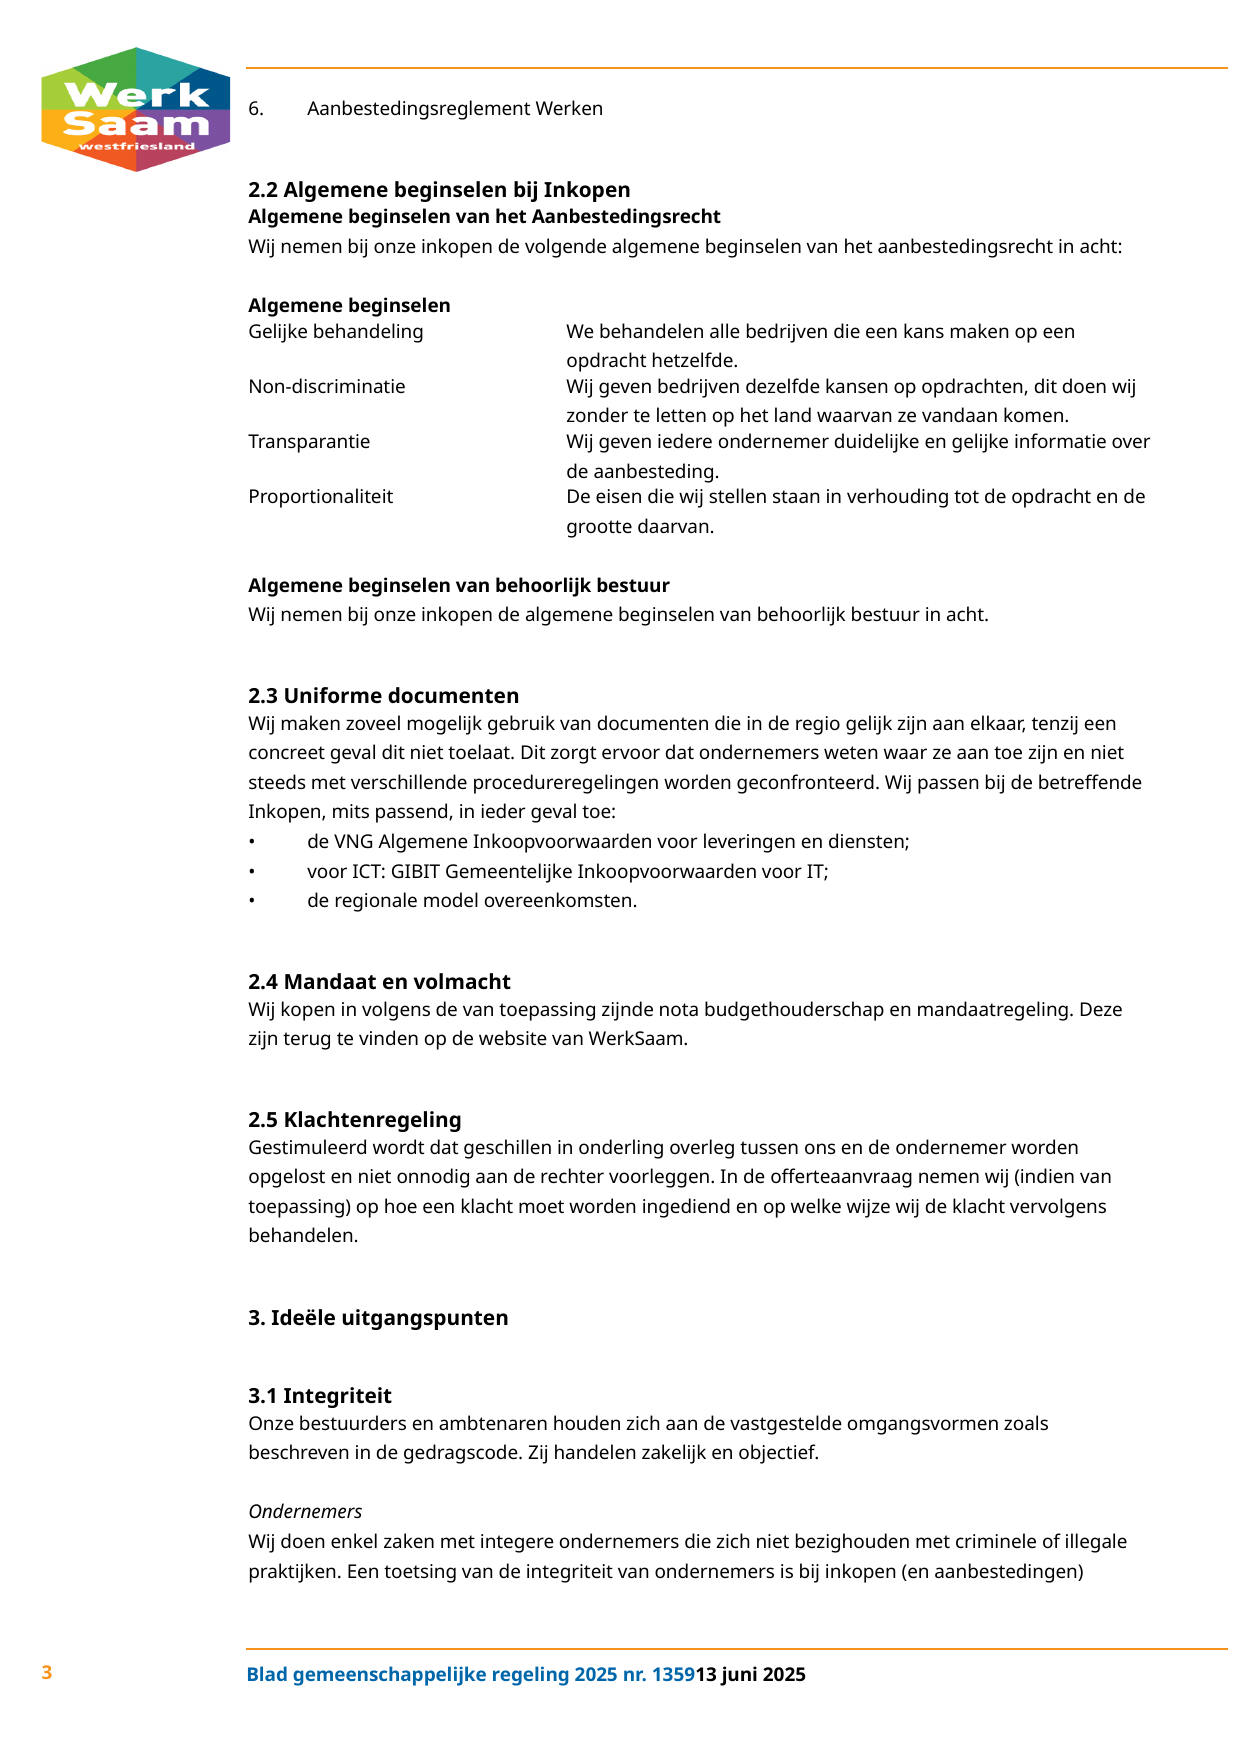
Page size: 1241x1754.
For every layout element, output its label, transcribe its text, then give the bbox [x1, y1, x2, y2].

table_cell Wij geven bedrijven dezelfde kansen op opdrachten, dit doen wij zonder te letten op het land waarvan ze vandaan komen. [566, 373, 1152, 428]
text Wij doen enkel zaken met integere ondernemers die zich niet bezighouden met criminele of illegale praktijken. Een toetsing van de integriteit van ondernemers is bij inkopen (en aanbestedingen) [248, 1528, 1152, 1583]
table_cell We behandelen alle bedrijven die een kans maken op een opdracht hetzelfde. [566, 318, 1152, 373]
table_cell Non-discriminatie [248, 373, 566, 428]
table_cell Proportionaliteit [248, 484, 566, 539]
text Wij nemen bij onze inkopen de algemene beginselen van behoorlijk bestuur in acht. [248, 601, 1152, 627]
list de VNG Algemene Inkoopvoorwaarden voor leveringen en diensten; [248, 828, 1152, 854]
text Wij kopen in volgens de van toepassing zijnde nota budgethouderschap en mandaatregeling. Deze zijn terug te vinden op de website van WerkSaam. [248, 996, 1152, 1051]
table_cell Gelijke behandeling [248, 318, 566, 373]
table_cell De eisen die wij stellen staan in verhouding tot de opdracht en de grootte daarvan. [566, 484, 1152, 539]
table_header [566, 292, 1152, 318]
text Gestimuleerd wordt dat geschillen in onderling overleg tussen ons en de ondernemer worden opgelost en niet onnodig aan de rechter voorleggen. In de offerteaanvraag nemen wij (indien van toepassing) op hoe een klacht moet worden ingediend en op welke wijze wij de klacht vervolgens behandelen. [248, 1134, 1152, 1248]
text 3.1 Integriteit [248, 1381, 1152, 1410]
text 2.2 Algemene beginselen bij Inkopen [248, 175, 1152, 203]
text 2.5 Klachtenregeling [248, 1105, 1152, 1134]
text Onze bestuurders en ambtenaren houden zich aan de vastgestelde omgangsvormen zoals beschreven in de gedragscode. Zij handelen zakelijk en objectief. [248, 1410, 1152, 1465]
text Wij nemen bij onze inkopen de volgende algemene beginselen van het aanbestedingsrecht in acht: [248, 233, 1152, 258]
text 2.3 Uniforme documenten [248, 681, 1152, 710]
text 3. Ideële uitgangspunten [248, 1303, 1152, 1331]
list de regionale model overeenkomsten. [248, 887, 1152, 913]
text 2.4 Mandaat en volmacht [248, 967, 1152, 996]
table_cell Transparantie [248, 429, 566, 484]
text Ondernemers [248, 1499, 1152, 1524]
text Algemene beginselen van het Aanbestedingsrecht [248, 203, 1152, 229]
picture [41, 47, 231, 172]
text Algemene beginselen van behoorlijk bestuur [248, 572, 1152, 598]
table_cell Wij geven iedere ondernemer duidelijke en gelijke informatie over de aanbesteding. [566, 429, 1152, 484]
list voor ICT: GIBIT Gemeentelijke Inkoopvoorwaarden voor IT; [248, 858, 1152, 883]
text Wij maken zoveel mogelijk gebruik van documenten die in de regio gelijk zijn aan elkaar, tenzij een concreet geval dit niet toelaat. Dit zorgt ervoor dat ondernemers weten waar ze aan toe zijn en niet steeds met verschillende procedureregelingen worden geconfronteerd. Wij passen bij de betreffende Inkopen, mits passend, in ieder geval toe: [248, 710, 1152, 824]
table_header Algemene beginselen [248, 292, 566, 318]
list Aanbestedingsreglement Werken [248, 95, 1152, 121]
